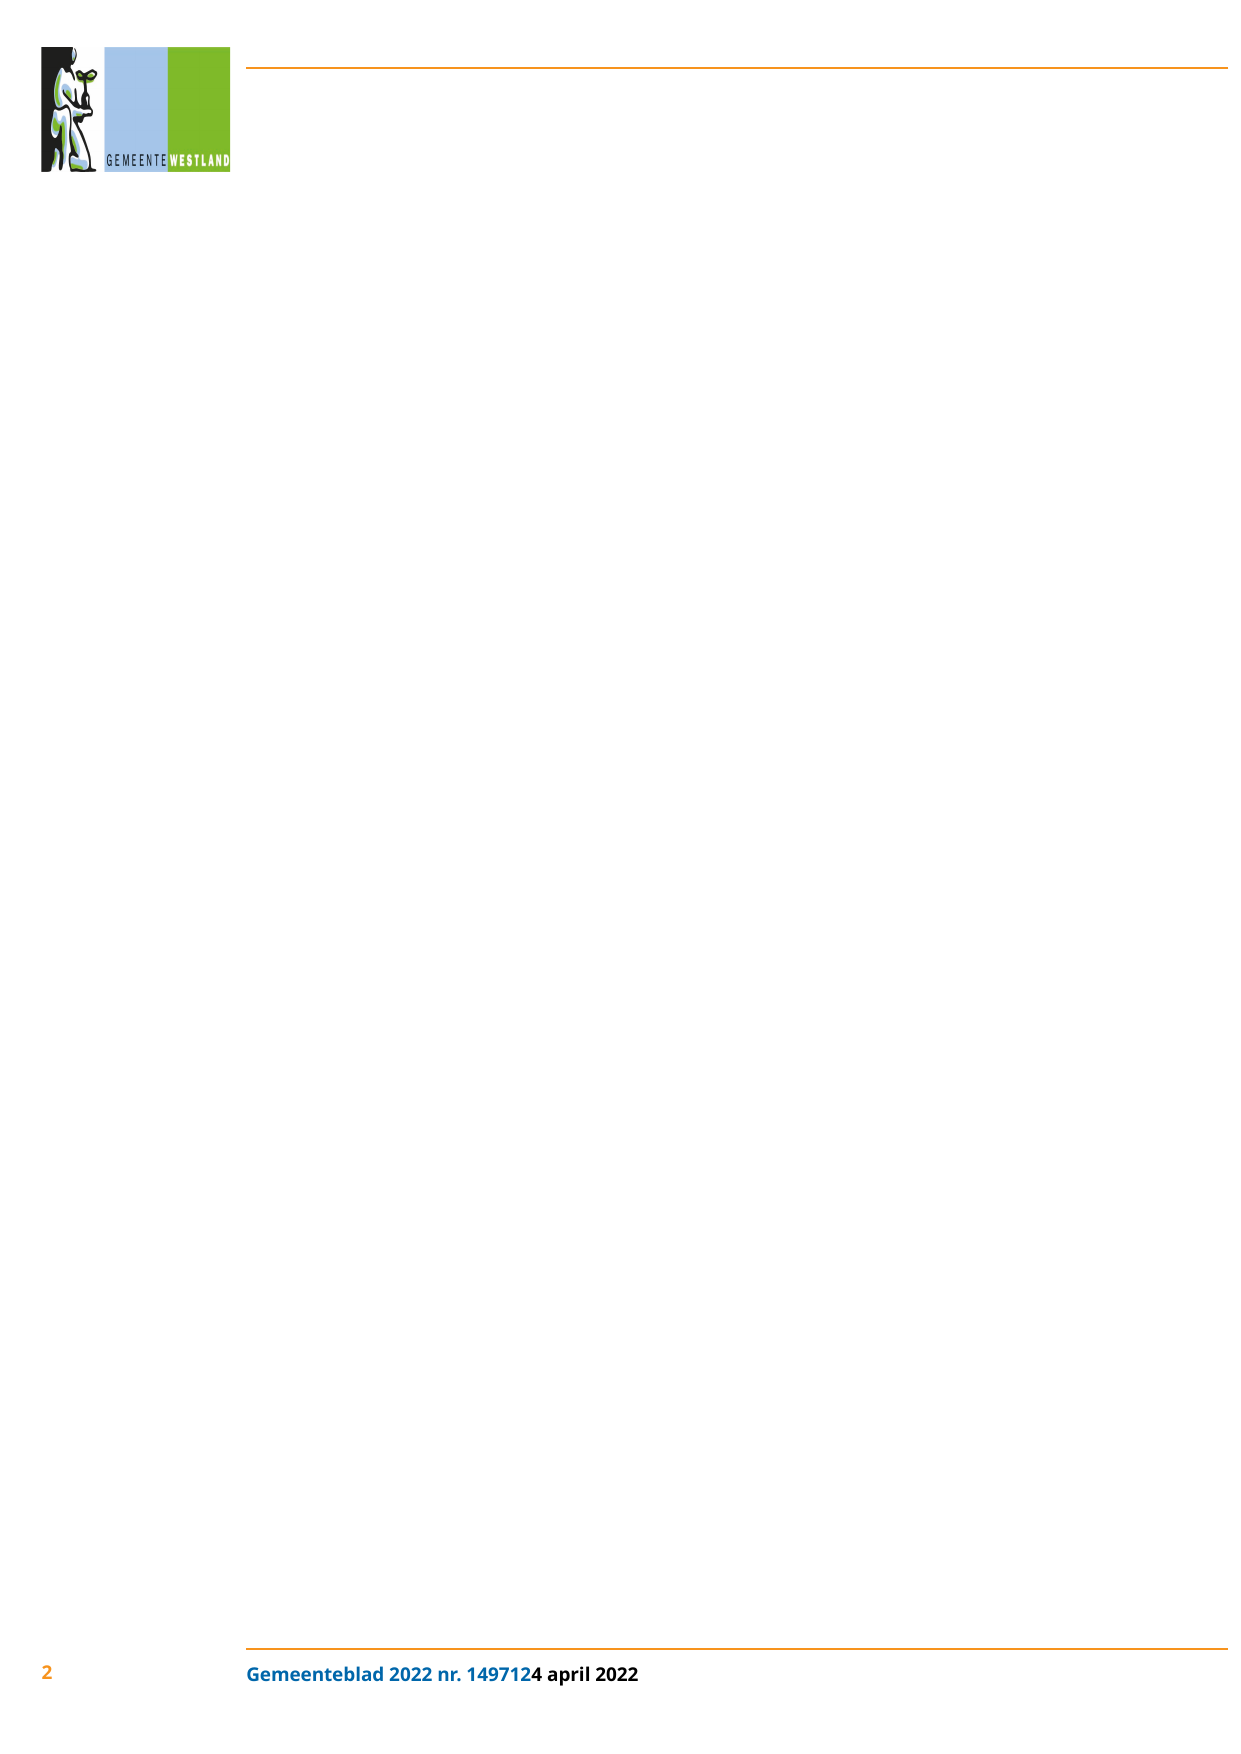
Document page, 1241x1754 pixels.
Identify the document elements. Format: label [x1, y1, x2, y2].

picture [41, 47, 231, 172]
